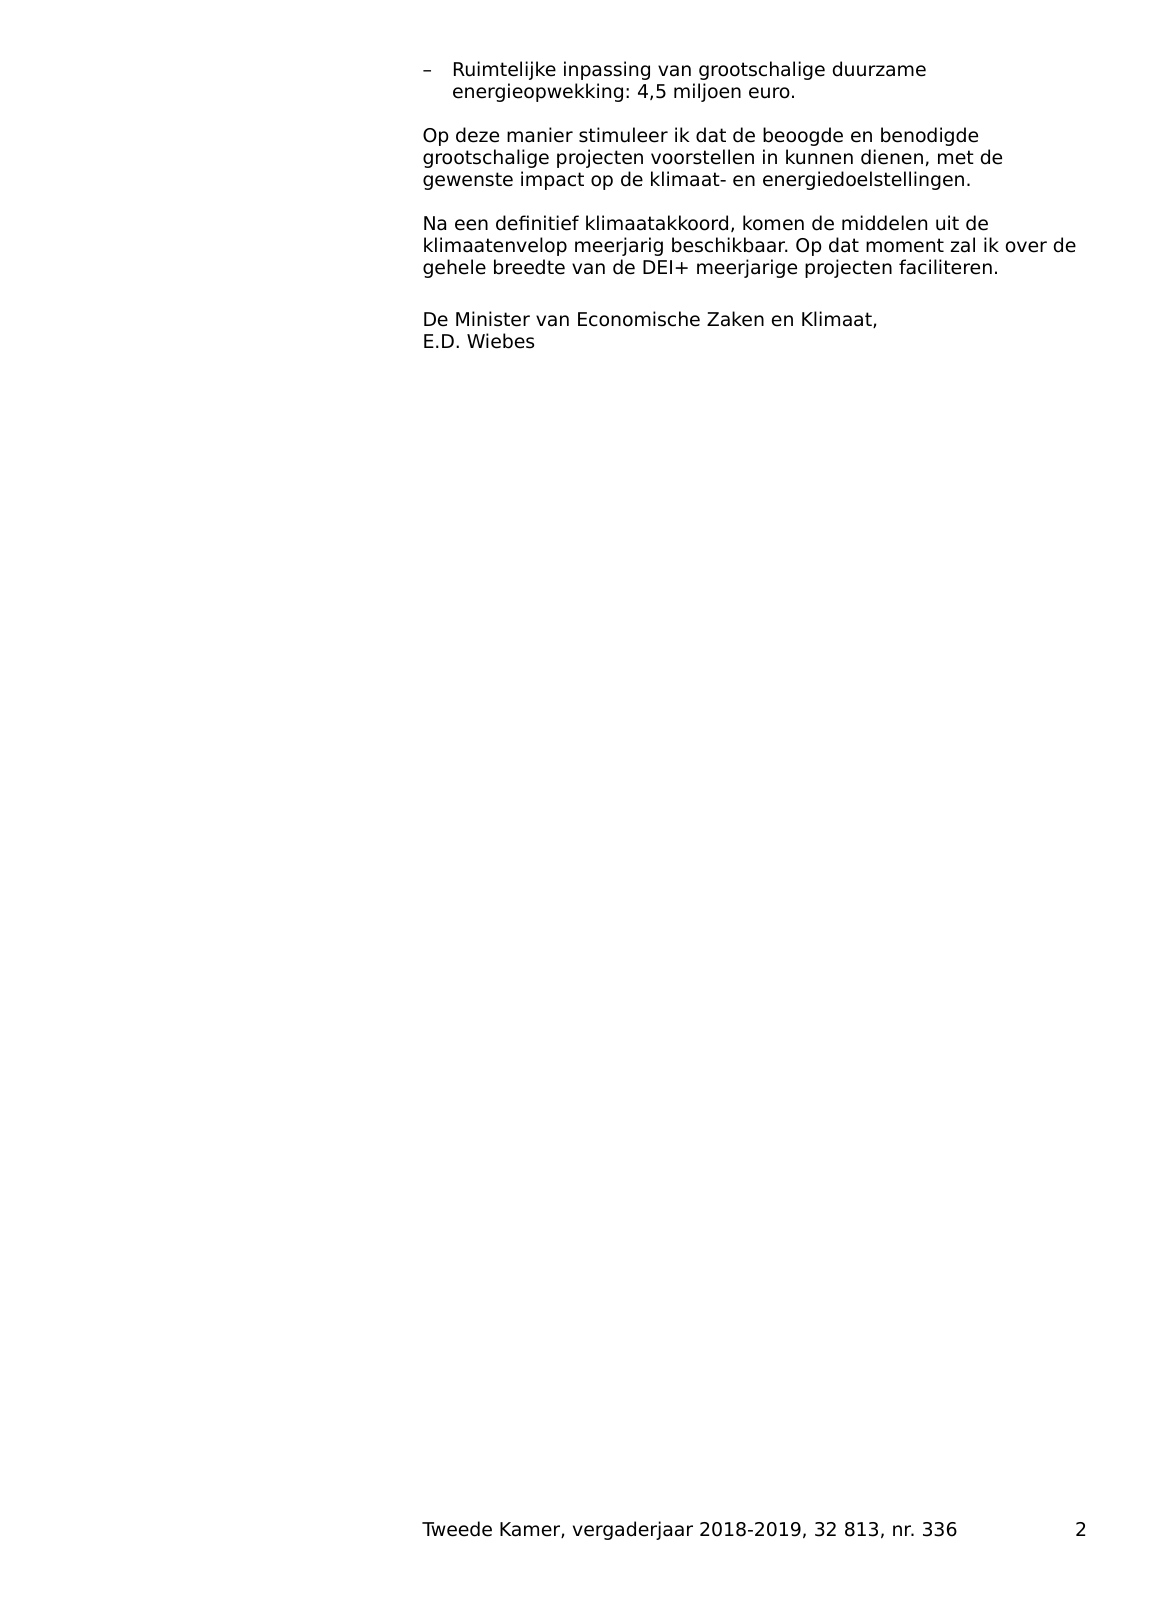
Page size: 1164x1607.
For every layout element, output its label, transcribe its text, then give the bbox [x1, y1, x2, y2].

text Na een definitief klimaatakkoord, komen de middelen uit de klimaatenvelop meerjarig beschikbaar. Op dat moment zal ik over de gehele breedte van de DEI+ meerjarige projecten faciliteren. [422, 213, 1087, 279]
text De Minister van Economische Zaken en Klimaat, E.D. Wiebes [422, 309, 1087, 353]
text Op deze manier stimuleer ik dat de beoogde en benodigde grootschalige projecten voorstellen in kunnen dienen, met de gewenste impact op de klimaat- en energiedoelstellingen. [422, 125, 1087, 191]
text – Ruimtelijke inpassing van grootschalige duurzame energieopwekking: 4,5 miljoen euro. [422, 59, 1087, 103]
